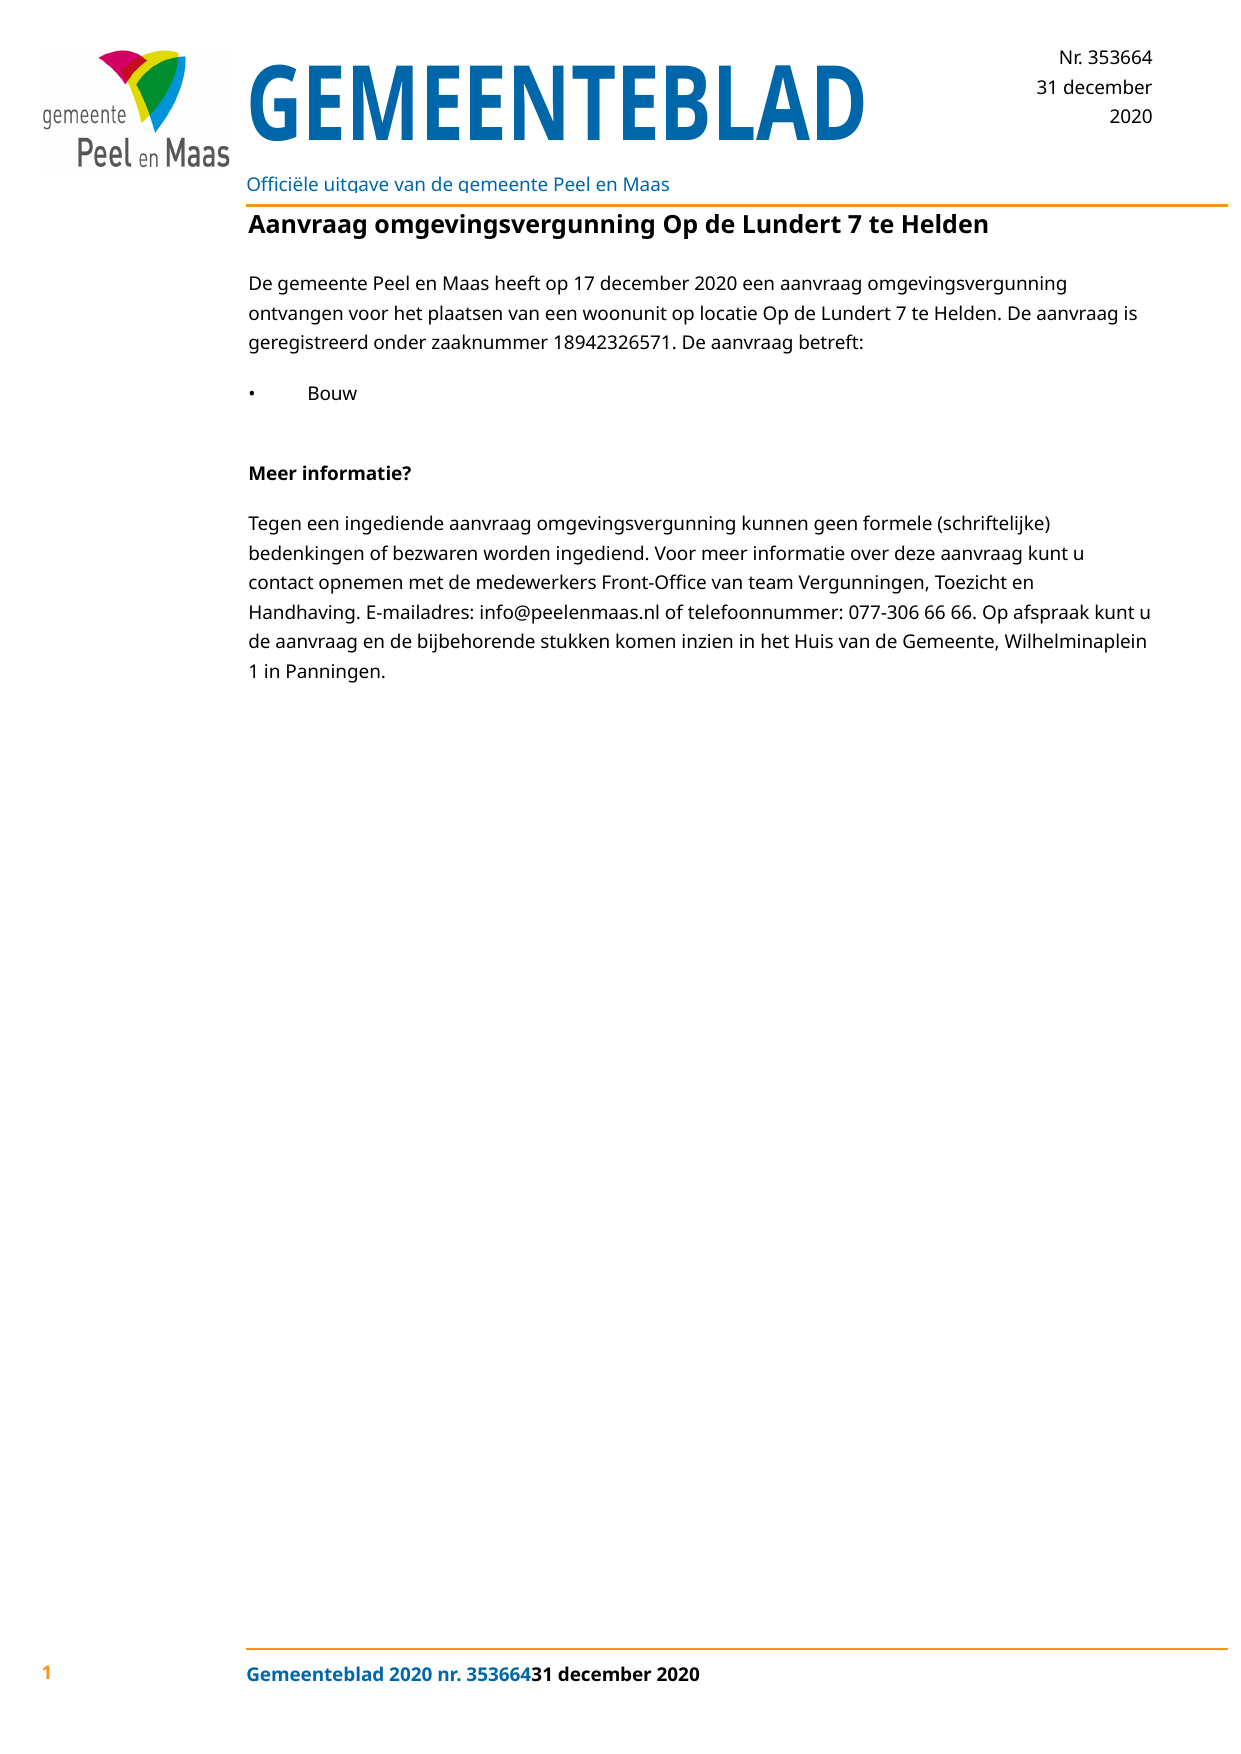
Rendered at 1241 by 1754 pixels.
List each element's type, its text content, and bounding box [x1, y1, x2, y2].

text Tegen een ingediende aanvraag omgevingsvergunning kunnen geen formele (schriftelijke) bedenkingen of bezwaren worden ingediend. Voor meer informatie over deze aanvraag kunt u contact opnemen met de medewerkers Front-Office van team Vergunningen, Toezicht en Handhaving. E-mailadres: info@peelenmaas.nl of telefoonnummer: 077-306 66 66. Op afspraak kunt u de aanvraag en de bijbehorende stukken komen inzien in het Huis van de Gemeente, Wilhelminaplein 1 in Panningen. [248, 510, 1152, 684]
text Meer informatie? [248, 460, 1152, 486]
picture [41, 47, 231, 172]
list Bouw [248, 380, 1152, 406]
text De gemeente Peel en Maas heeft op 17 december 2020 een aanvraag omgevingsvergunning ontvangen voor het plaatsen van een woonunit op locatie Op de Lundert 7 te Helden. De aanvraag is geregistreerd onder zaaknummer 18942326571. De aanvraag betreft: [248, 270, 1152, 355]
text Aanvraag omgevingsvergunning Op de Lundert 7 te Helden [248, 207, 1152, 241]
